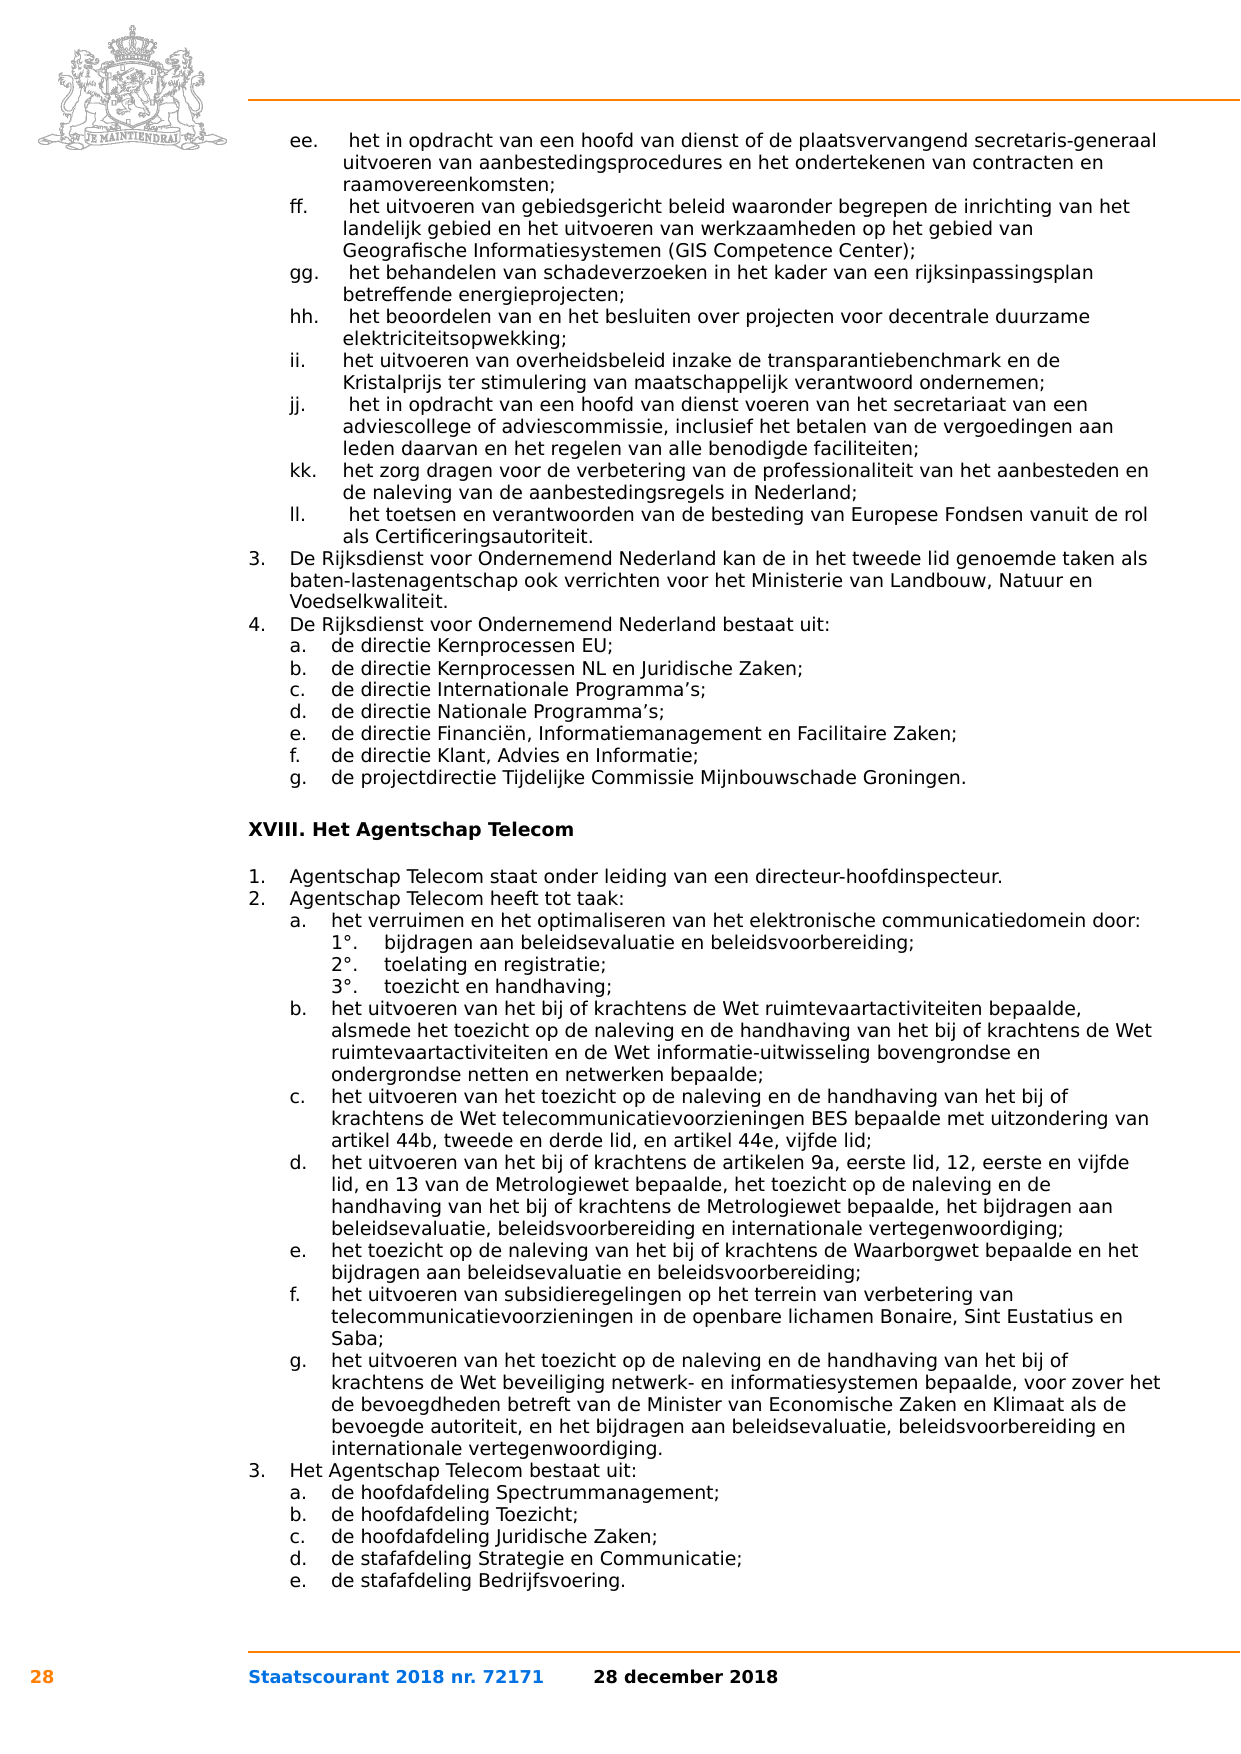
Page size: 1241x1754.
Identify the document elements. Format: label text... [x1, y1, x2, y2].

text b. de hoofdafdeling Toezicht; [289, 1504, 1163, 1526]
text c. het uitvoeren van het toezicht op de naleving en de handhaving van het bij of krachtens de Wet telecommunicatievoorzieningen BES bepaalde met uitzondering van artikel 44b, tweede en derde lid, en artikel 44e, vijfde lid; [289, 1086, 1163, 1152]
text ii. het uitvoeren van overheidsbeleid inzake de transparantiebenchmark en de Kristalprijs ter stimulering van maatschappelijk verantwoord ondernemen; [289, 350, 1163, 394]
text 3°. toezicht en handhaving; [331, 976, 1163, 998]
text gg. het behandelen van schadeverzoeken in het kader van een rijksinpassingsplan betreffende energieprojecten; [289, 262, 1163, 306]
text jj. het in opdracht van een hoofd van dienst voeren van het secretariaat van een adviescollege of adviescommissie, inclusief het betalen van de vergoedingen aan leden daarvan en het regelen van alle benodigde faciliteiten; [289, 394, 1163, 459]
text ll. het toetsen en verantwoorden van de besteding van Europese Fondsen vanuit de rol als Certificeringsautoriteit. [289, 503, 1163, 547]
text a. de directie Kernprocessen EU; [289, 635, 1163, 657]
text g. de projectdirectie Tijdelijke Commissie Mijnbouwschade Groningen. [289, 767, 1163, 789]
picture [38, 25, 227, 150]
text d. de stafafdeling Strategie en Communicatie; [289, 1548, 1163, 1569]
text hh. het beoordelen van en het besluiten over projecten voor decentrale duurzame elektriciteitsopwekking; [289, 306, 1163, 350]
text 2. Agentschap Telecom heeft tot taak: [248, 888, 1163, 910]
text c. de directie Internationale Programma’s; [289, 679, 1163, 701]
text e. het toezicht op de naleving van het bij of krachtens de Waarborgwet bepaalde en het bijdragen aan beleidsevaluatie en beleidsvoorbereiding; [289, 1240, 1163, 1284]
text e. de directie Financiën, Informatiemanagement en Facilitaire Zaken; [289, 723, 1163, 745]
text b. het uitvoeren van het bij of krachtens de Wet ruimtevaartactiviteiten bepaalde, alsmede het toezicht op de naleving en de handhaving van het bij of krachtens de Wet ruimtevaartactiviteiten en de Wet informatie-uitwisseling bovengrondse en ondergrondse netten en netwerken bepaalde; [289, 998, 1163, 1086]
text f. de directie Klant, Advies en Informatie; [289, 745, 1163, 767]
text ff. het uitvoeren van gebiedsgericht beleid waaronder begrepen de inrichting van het landelijk gebied en het uitvoeren van werkzaamheden op het gebied van Geografische Informatiesystemen (GIS Competence Center); [289, 196, 1163, 262]
text g. het uitvoeren van het toezicht op de naleving en de handhaving van het bij of krachtens de Wet beveiliging netwerk- en informatiesystemen bepaalde, voor zover het de bevoegdheden betreft van de Minister van Economische Zaken en Klimaat als de bevoegde autoriteit, en het bijdragen aan beleidsevaluatie, beleidsvoorbereiding en internationale vertegenwoordiging. [289, 1350, 1163, 1460]
text f. het uitvoeren van subsidieregelingen op het terrein van verbetering van telecommunicatievoorzieningen in de openbare lichamen Bonaire, Sint Eustatius en Saba; [289, 1284, 1163, 1350]
text 1. Agentschap Telecom staat onder leiding van een directeur-hoofdinspecteur. [248, 866, 1163, 888]
text 4. De Rijksdienst voor Ondernemend Nederland bestaat uit: [248, 613, 1163, 635]
text 2°. toelating en registratie; [331, 954, 1163, 976]
text d. de directie Nationale Programma’s; [289, 701, 1163, 723]
text b. de directie Kernprocessen NL en Juridische Zaken; [289, 657, 1163, 679]
text 1°. bijdragen aan beleidsevaluatie en beleidsvoorbereiding; [331, 932, 1163, 954]
subtitle XVIII. Het Agentschap Telecom [248, 819, 1163, 841]
text 3. De Rijksdienst voor Ondernemend Nederland kan de in het tweede lid genoemde taken als baten-lastenagentschap ook verrichten voor het Ministerie van Landbouw, Natuur en Voedselkwaliteit. [248, 547, 1163, 613]
text a. het verruimen en het optimaliseren van het elektronische communicatiedomein door: [289, 910, 1163, 932]
text kk. het zorg dragen voor de verbetering van de professionaliteit van het aanbesteden en de naleving van de aanbestedingsregels in Nederland; [289, 459, 1163, 503]
text c. de hoofdafdeling Juridische Zaken; [289, 1526, 1163, 1548]
text ee. het in opdracht van een hoofd van dienst of de plaatsvervangend secretaris-generaal uitvoeren van aanbestedingsprocedures en het ondertekenen van contracten en raamovereenkomsten; [289, 130, 1163, 196]
text e. de stafafdeling Bedrijfsvoering. [289, 1569, 1163, 1592]
text 3. Het Agentschap Telecom bestaat uit: [248, 1460, 1163, 1482]
text d. het uitvoeren van het bij of krachtens de artikelen 9a, eerste lid, 12, eerste en vijfde lid, en 13 van de Metrologiewet bepaalde, het toezicht op de naleving en de handhaving van het bij of krachtens de Metrologiewet bepaalde, het bijdragen aan beleidsevaluatie, beleidsvoorbereiding en internationale vertegenwoordiging; [289, 1152, 1163, 1240]
text a. de hoofdafdeling Spectrummanagement; [289, 1482, 1163, 1504]
